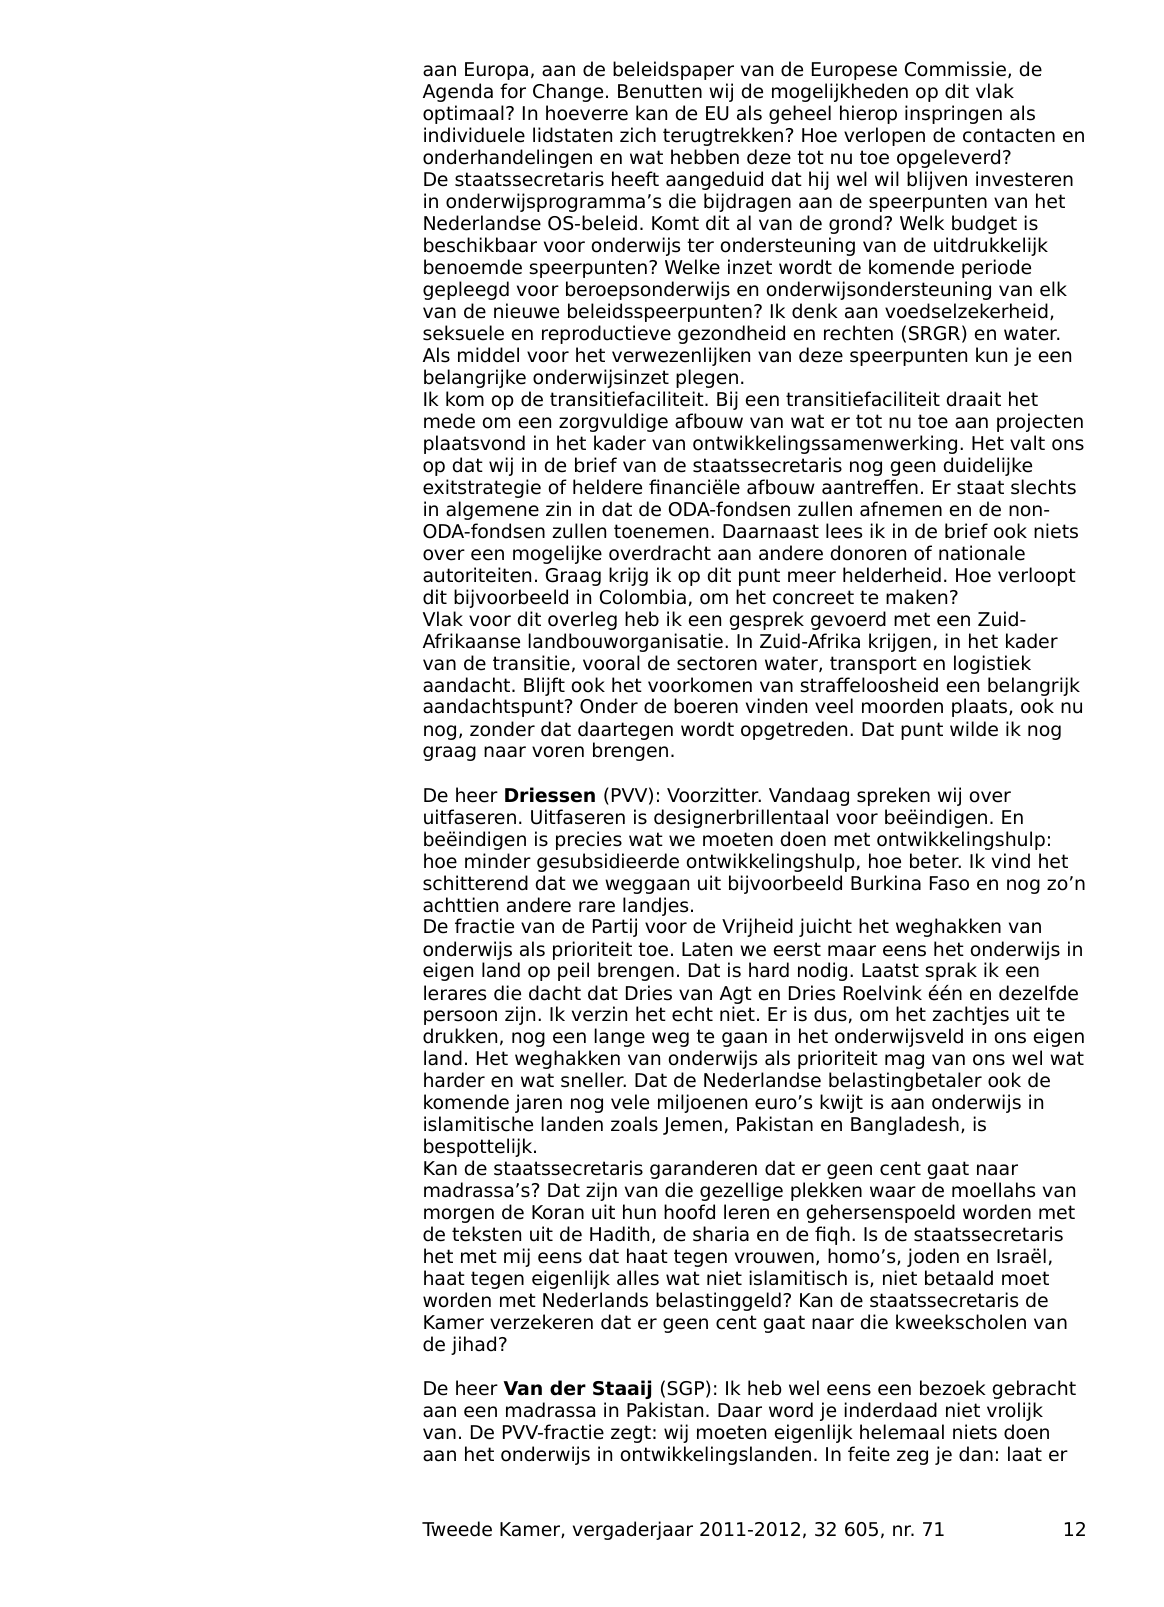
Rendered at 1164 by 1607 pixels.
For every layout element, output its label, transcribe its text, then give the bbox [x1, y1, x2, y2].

text De heer Van der Staaij (SGP): Ik heb wel eens een bezoek gebracht aan een madrassa in Pakistan. Daar word je inderdaad niet vrolijk van. De PVV-fractie zegt: wij moeten eigenlijk helemaal niets doen aan het onderwijs in ontwikkelingslanden. In feite zeg je dan: laat er [422, 1378, 1087, 1466]
text Kan de staatssecretaris garanderen dat er geen cent gaat naar madrassa’s? Dat zijn van die gezellige plekken waar de moellahs van morgen de Koran uit hun hoofd leren en gehersenspoeld worden met de teksten uit de Hadith, de sharia en de fiqh. Is de staatssecretaris het met mij eens dat haat tegen vrouwen, homo’s, joden en Israël, haat tegen eigenlijk alles wat niet islamitisch is, niet betaald moet worden met Nederlands belastinggeld? Kan de staatssecretaris de Kamer verzekeren dat er geen cent gaat naar die kweekscholen van de jihad? [422, 1158, 1087, 1356]
text Ik kom op de transitiefaciliteit. Bij een transitiefaciliteit draait het mede om een zorgvuldige afbouw van wat er tot nu toe aan projecten plaatsvond in het kader van ontwikkelingssamenwerking. Het valt ons op dat wij in de brief van de staatssecretaris nog geen duidelijke exitstrategie of heldere financiële afbouw aantreffen. Er staat slechts in algemene zin in dat de ODA-fondsen zullen afnemen en de non-ODA-fondsen zullen toenemen. Daarnaast lees ik in de brief ook niets over een mogelijke overdracht aan andere donoren of nationale autoriteiten. Graag krijg ik op dit punt meer helderheid. Hoe verloopt dit bijvoorbeeld in Colombia, om het concreet te maken? [422, 389, 1087, 608]
text De heer Driessen (PVV): Voorzitter. Vandaag spreken wij over uitfaseren. Uitfaseren is designerbrillentaal voor beëindigen. En beëindigen is precies wat we moeten doen met ontwikkelingshulp: hoe minder gesubsidieerde ontwikkelingshulp, hoe beter. Ik vind het schitterend dat we weggaan uit bijvoorbeeld Burkina Faso en nog zo’n achttien andere rare landjes. [422, 784, 1087, 916]
text Vlak voor dit overleg heb ik een gesprek gevoerd met een Zuid-Afrikaanse landbouworganisatie. In Zuid-Afrika krijgen, in het kader van de transitie, vooral de sectoren water, transport en logistiek aandacht. Blijft ook het voorkomen van straffeloosheid een belangrijk aandachtspunt? Onder de boeren vinden veel moorden plaats, ook nu nog, zonder dat daartegen wordt opgetreden. Dat punt wilde ik nog graag naar voren brengen. [422, 608, 1087, 762]
text De fractie van de Partij voor de Vrijheid juicht het weghakken van onderwijs als prioriteit toe. Laten we eerst maar eens het onderwijs in eigen land op peil brengen. Dat is hard nodig. Laatst sprak ik een lerares die dacht dat Dries van Agt en Dries Roelvink één en dezelfde persoon zijn. Ik verzin het echt niet. Er is dus, om het zachtjes uit te drukken, nog een lange weg te gaan in het onderwijsveld in ons eigen land. Het weghakken van onderwijs als prioriteit mag van ons wel wat harder en wat sneller. Dat de Nederlandse belastingbetaler ook de komende jaren nog vele miljoenen euro’s kwijt is aan onderwijs in islamitische landen zoals Jemen, Pakistan en Bangladesh, is bespottelijk. [422, 916, 1087, 1158]
text aan Europa, aan de beleidspaper van de Europese Commissie, de Agenda for Change. Benutten wij de mogelijkheden op dit vlak optimaal? In hoeverre kan de EU als geheel hierop inspringen als individuele lidstaten zich terugtrekken? Hoe verlopen de contacten en onderhandelingen en wat hebben deze tot nu toe opgeleverd? [422, 59, 1087, 169]
text De staatssecretaris heeft aangeduid dat hij wel wil blijven investeren in onderwijsprogramma’s die bijdragen aan de speerpunten van het Nederlandse OS-beleid. Komt dit al van de grond? Welk budget is beschikbaar voor onderwijs ter ondersteuning van de uitdrukkelijk benoemde speerpunten? Welke inzet wordt de komende periode gepleegd voor beroepsonderwijs en onderwijsondersteuning van elk van de nieuwe beleidsspeerpunten? Ik denk aan voedselzekerheid, seksuele en reproductieve gezondheid en rechten (SRGR) en water. Als middel voor het verwezenlijken van deze speerpunten kun je een belangrijke onderwijsinzet plegen. [422, 169, 1087, 389]
